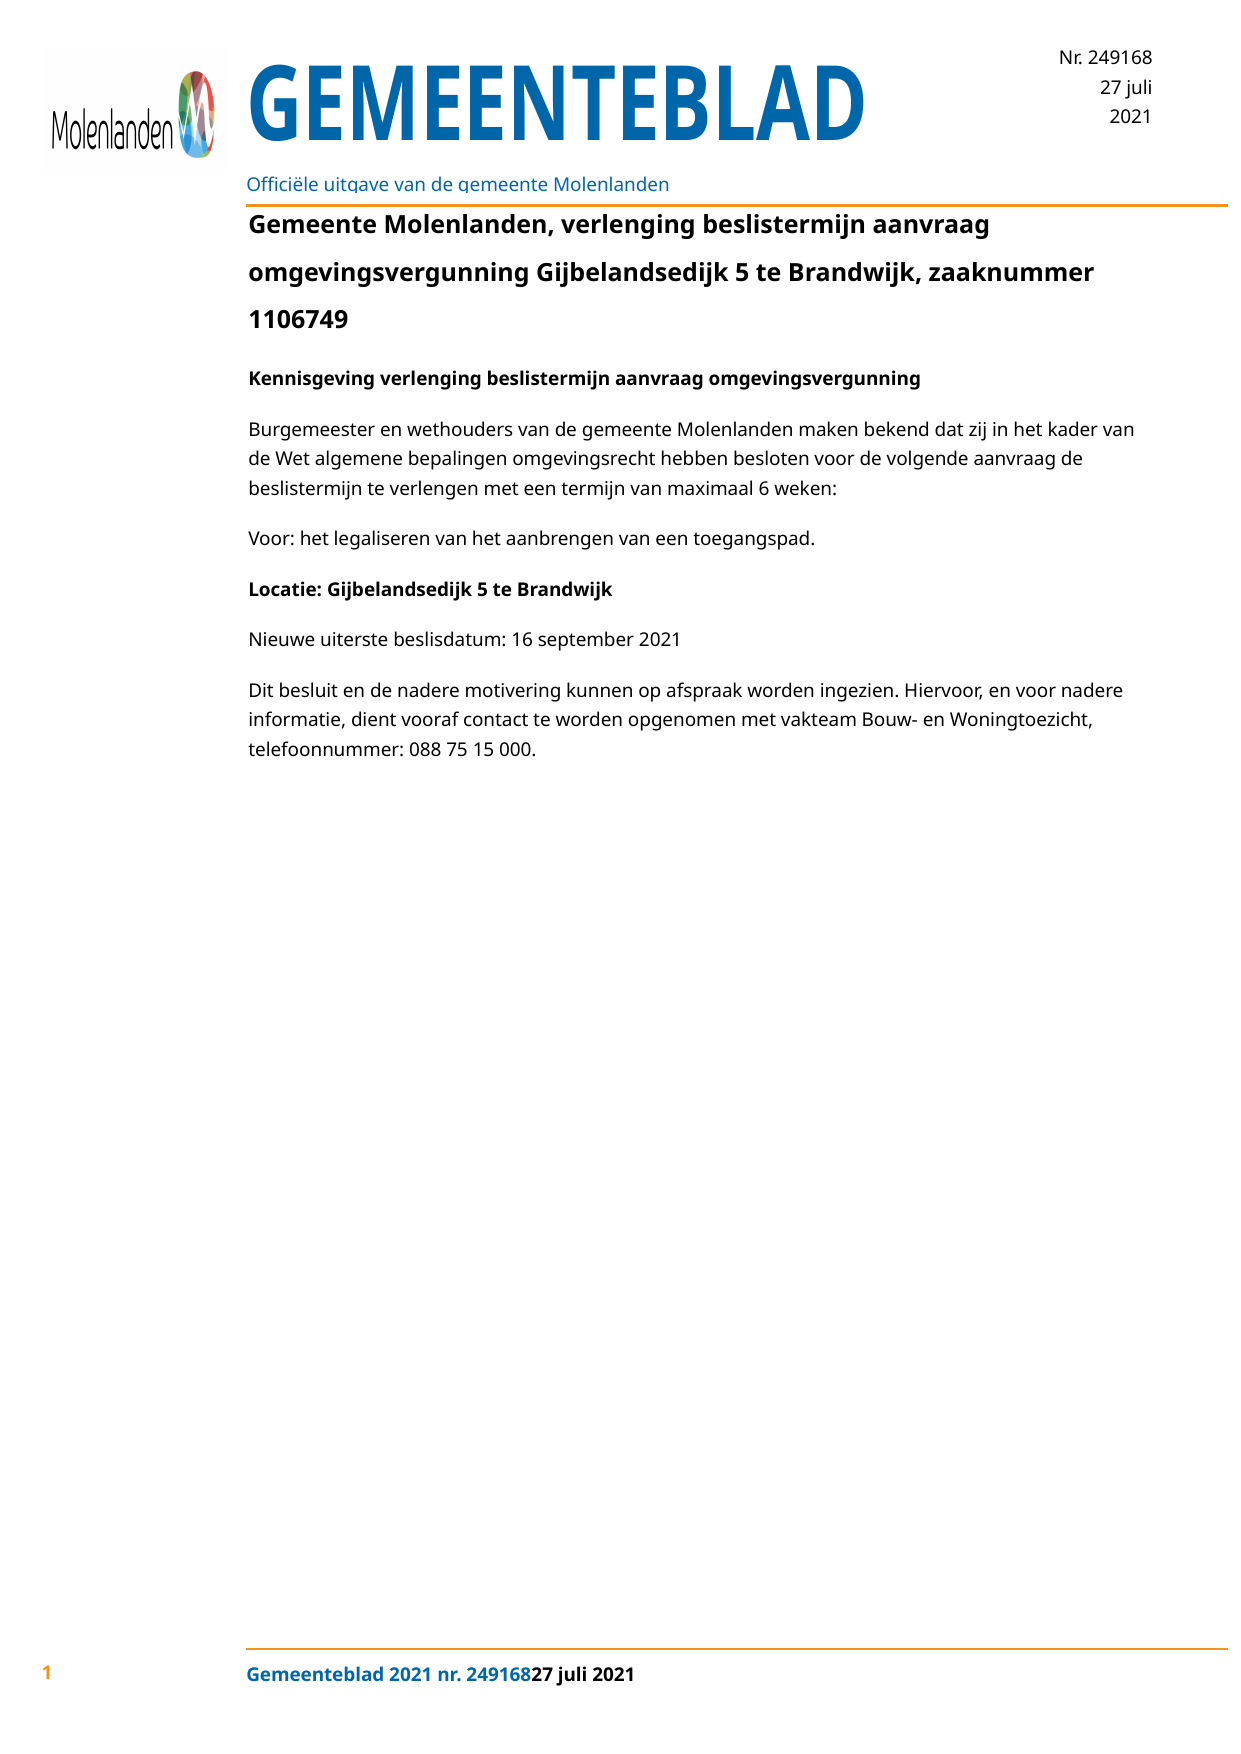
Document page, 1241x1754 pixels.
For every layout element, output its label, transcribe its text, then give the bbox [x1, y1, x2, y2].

text Kennisgeving verlenging beslistermijn aanvraag omgevingsvergunning [248, 366, 1152, 391]
text Burgemeester en wethouders van de gemeente Molenlanden maken bekend dat zij in het kader van de Wet algemene bepalingen omgevingsrecht hebben besloten voor de volgende aanvraag de beslistermijn te verlengen met een termijn van maximaal 6 weken: [248, 416, 1152, 501]
text Dit besluit en de nadere motivering kunnen op afspraak worden ingezien. Hiervoor, en voor nadere informatie, dient vooraf contact te worden opgenomen met vakteam Bouw- en Woningtoezicht, telefoonnummer: 088 75 15 000. [248, 677, 1152, 762]
text Voor: het legaliseren van het aanbrengen van een toegangspad. [248, 526, 1152, 551]
text Nieuwe uiterste beslisdatum: 16 september 2021 [248, 626, 1152, 652]
text Gemeente Molenlanden, verlenging beslistermijn aanvraag omgevingsvergunning Gijbelandsedijk 5 te Brandwijk, zaaknummer 1106749 [248, 207, 1152, 336]
picture [41, 47, 231, 172]
text Locatie: Gijbelandsedijk 5 te Brandwijk [248, 576, 1152, 602]
